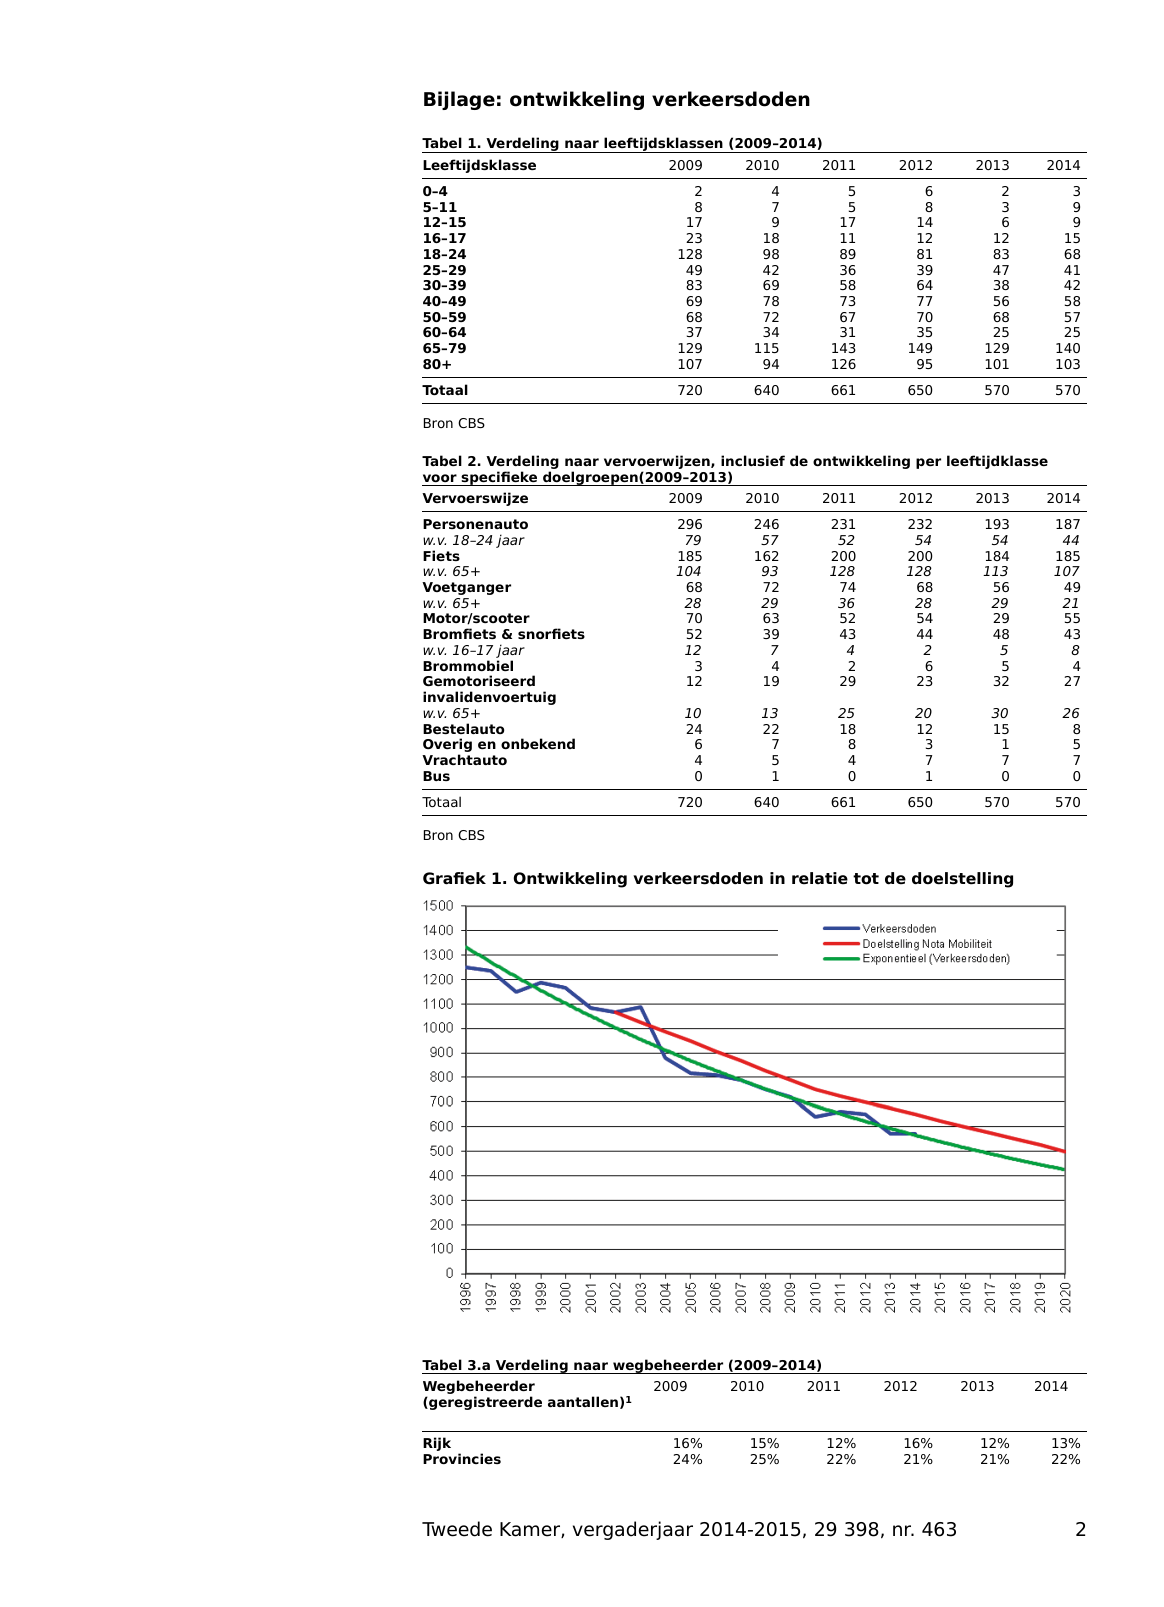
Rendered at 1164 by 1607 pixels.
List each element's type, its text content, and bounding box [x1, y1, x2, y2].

table_cell 23 [862, 674, 939, 706]
table_cell 570 [1016, 790, 1087, 815]
table_cell 29 [785, 674, 862, 706]
table_cell 13 [709, 706, 785, 721]
table_cell 4 [709, 179, 785, 199]
table_cell 650 [862, 378, 939, 403]
table_cell 52 [785, 611, 862, 627]
table_cell Personenauto [422, 512, 632, 533]
table_cell 3 [939, 199, 1016, 215]
table_cell 25 [1016, 325, 1087, 341]
table_cell 12 [862, 231, 939, 247]
table_cell 2 [785, 659, 862, 674]
table_cell 720 [632, 790, 709, 815]
table_cell Bestelauto [422, 721, 632, 737]
table_cell 2012 [862, 153, 939, 178]
table_cell 25 [785, 706, 862, 721]
table_cell 23 [632, 231, 709, 247]
table_cell 2010 [709, 486, 785, 511]
table_cell Vervoerswijze [422, 486, 632, 511]
table_cell 661 [785, 790, 862, 815]
table_cell 25% [709, 1452, 785, 1468]
table_cell Voetganger [422, 580, 632, 596]
table_cell 24% [632, 1452, 709, 1468]
table_cell 640 [709, 378, 785, 403]
table_cell 9 [709, 215, 785, 231]
table_cell 107 [632, 357, 709, 377]
table_cell 7 [709, 199, 785, 215]
table_cell 18 [785, 721, 862, 737]
table_cell 2013 [939, 486, 1016, 511]
table_cell 26 [1016, 706, 1087, 721]
table_cell 12 [632, 674, 709, 706]
table_cell 19 [709, 674, 785, 706]
table_cell 570 [939, 378, 1016, 403]
table_cell 43 [1016, 627, 1087, 643]
table_cell 5 [785, 179, 862, 199]
table_cell 14 [862, 215, 939, 231]
table_cell 185 [632, 549, 709, 564]
table_cell 81 [862, 247, 939, 262]
table_cell 68 [862, 580, 939, 596]
table_cell 2 [632, 179, 709, 199]
table_cell 56 [939, 580, 1016, 596]
table_cell 17 [785, 215, 862, 231]
table_cell 94 [709, 357, 785, 377]
table_cell 48 [939, 627, 1016, 643]
table_cell 2009 [632, 486, 709, 511]
table_cell 15% [709, 1432, 785, 1452]
table_cell 68 [632, 580, 709, 596]
table_cell 2009 [632, 153, 709, 178]
table_cell 29 [939, 596, 1016, 611]
table_cell 16% [632, 1432, 709, 1452]
table_cell 54 [862, 611, 939, 627]
table_cell 12 [862, 721, 939, 737]
table_cell 95 [862, 357, 939, 377]
table_cell 13% [1016, 1432, 1087, 1452]
table_cell 74 [785, 580, 862, 596]
table_cell 27 [1016, 674, 1087, 706]
table_cell 36 [785, 262, 862, 278]
table_cell 22% [785, 1452, 862, 1468]
table_header Tabel 1. Verdeling naar leeftijdsklassen (2009–2014) [422, 136, 1087, 152]
table_cell 3 [862, 737, 939, 753]
table_cell w.v. 18–24 jaar [422, 533, 632, 548]
table_cell 89 [785, 247, 862, 262]
table_cell 42 [709, 262, 785, 278]
table_cell 296 [632, 512, 709, 533]
table_cell 6 [862, 179, 939, 199]
table_cell 72 [709, 310, 785, 325]
table_cell 68 [1016, 247, 1087, 262]
table_cell 67 [785, 310, 862, 325]
table_cell 200 [785, 549, 862, 564]
table_cell 7 [939, 753, 1016, 769]
table_cell 2010 [709, 1374, 785, 1431]
table_cell 31 [785, 325, 862, 341]
table_cell 2011 [785, 153, 862, 178]
table_cell 35 [862, 325, 939, 341]
table_cell 50–59 [422, 310, 632, 325]
subtitle Bijlage: ontwikkeling verkeersdoden [77, 89, 1087, 111]
table_cell 3 [1016, 179, 1087, 199]
table_cell 77 [862, 294, 939, 309]
table_cell 64 [862, 278, 939, 294]
table_cell 7 [862, 753, 939, 769]
table_cell 128 [632, 247, 709, 262]
table_cell 0–4 [422, 179, 632, 199]
table_cell 2014 [1016, 153, 1087, 178]
table_cell w.v. 65+ [422, 596, 632, 611]
table_cell Bromfiets & snorfiets [422, 627, 632, 643]
table_cell 640 [709, 790, 785, 815]
table_cell 8 [1016, 643, 1087, 658]
table_cell 40–49 [422, 294, 632, 309]
table_cell 72 [709, 580, 785, 596]
table_cell 101 [939, 357, 1016, 377]
table_cell 12–15 [422, 215, 632, 231]
table_cell 7 [709, 643, 785, 658]
table_cell 184 [939, 549, 1016, 564]
table_cell 570 [1016, 378, 1087, 403]
table_cell 200 [862, 549, 939, 564]
table_cell 2012 [862, 1374, 939, 1431]
table_cell 69 [709, 278, 785, 294]
table_cell 0 [785, 769, 862, 789]
table_cell 37 [632, 325, 709, 341]
table_cell 6 [632, 737, 709, 753]
table_cell 2013 [939, 1374, 1016, 1431]
table_cell 231 [785, 512, 862, 533]
table_cell 68 [939, 310, 1016, 325]
table_cell 661 [785, 378, 862, 403]
table_cell 4 [785, 753, 862, 769]
table_cell w.v. 16–17 jaar [422, 643, 632, 658]
table_cell 55 [1016, 611, 1087, 627]
table_cell 57 [1016, 310, 1087, 325]
table_cell 650 [862, 790, 939, 815]
table_cell 52 [632, 627, 709, 643]
table_cell 24 [632, 721, 709, 737]
table_cell 129 [632, 341, 709, 357]
table_cell 5 [939, 643, 1016, 658]
table_cell 7 [709, 737, 785, 753]
table_cell 7 [1016, 753, 1087, 769]
table_cell 113 [939, 564, 1016, 580]
table_cell w.v. 65+ [422, 706, 632, 721]
table_cell 58 [1016, 294, 1087, 309]
table_cell 107 [1016, 564, 1087, 580]
table_cell 9 [1016, 199, 1087, 215]
table_cell 16–17 [422, 231, 632, 247]
table_cell 60–64 [422, 325, 632, 341]
table_cell 65–79 [422, 341, 632, 357]
table_cell 12% [939, 1432, 1016, 1452]
table_cell Brommobiel [422, 659, 632, 674]
table_cell 2014 [1016, 1374, 1087, 1431]
table_cell 49 [1016, 580, 1087, 596]
table_cell Bron CBS [422, 816, 1087, 844]
table_cell 1 [709, 769, 785, 789]
table_cell 4 [785, 643, 862, 658]
table_cell 0 [1016, 769, 1087, 789]
table_cell Motor/scooter [422, 611, 632, 627]
table_cell 36 [785, 596, 862, 611]
table_cell Bron CBS [422, 404, 1087, 432]
table_cell 54 [939, 533, 1016, 548]
table_cell 2 [939, 179, 1016, 199]
table_cell 3 [632, 659, 709, 674]
table_cell Gemotoriseerd invalidenvoertuig [422, 674, 632, 706]
table_cell 21 [1016, 596, 1087, 611]
table_cell 38 [939, 278, 1016, 294]
table_cell 0 [939, 769, 1016, 789]
picture [422, 899, 1072, 1314]
table_cell 20 [862, 706, 939, 721]
table_cell 12% [785, 1432, 862, 1452]
table_cell 30–39 [422, 278, 632, 294]
table_cell 78 [709, 294, 785, 309]
table_cell 29 [709, 596, 785, 611]
table_cell 34 [709, 325, 785, 341]
table_cell Fiets [422, 549, 632, 564]
table_cell 98 [709, 247, 785, 262]
table_cell Totaal [422, 378, 632, 403]
table_cell 69 [632, 294, 709, 309]
table_cell 128 [785, 564, 862, 580]
table_cell 21% [862, 1452, 939, 1468]
table_cell 2011 [785, 486, 862, 511]
table_cell Leeftijdsklasse [422, 153, 632, 178]
table_cell Wegbeheerder (geregistreerde aantallen)1 [422, 1374, 632, 1431]
table_cell 43 [785, 627, 862, 643]
table_cell 149 [862, 341, 939, 357]
table_cell 28 [862, 596, 939, 611]
table_cell 6 [939, 215, 1016, 231]
table_cell 128 [862, 564, 939, 580]
table_cell 25 [939, 325, 1016, 341]
table_cell 9 [1016, 215, 1087, 231]
table_cell 63 [709, 611, 785, 627]
table_cell 30 [939, 706, 1016, 721]
table_header Tabel 2. Verdeling naar vervoerwijzen, inclusief de ontwikkeling per leeftijdklasse voor specifieke doelgroepen(2009–2013) [422, 454, 1087, 485]
table_cell 80+ [422, 357, 632, 377]
table_cell 129 [939, 341, 1016, 357]
table_cell 44 [862, 627, 939, 643]
table_cell 12 [939, 231, 1016, 247]
table_cell 5 [785, 199, 862, 215]
table_cell 28 [632, 596, 709, 611]
table_cell 1 [862, 769, 939, 789]
table_cell 2014 [1016, 486, 1087, 511]
table_cell Rijk [422, 1432, 632, 1452]
table_cell 49 [632, 262, 709, 278]
table_cell 18–24 [422, 247, 632, 262]
table_cell 21% [939, 1452, 1016, 1468]
table_cell 32 [939, 674, 1016, 706]
table_cell 54 [862, 533, 939, 548]
table_cell 47 [939, 262, 1016, 278]
table_cell 1 [939, 737, 1016, 753]
table_cell 56 [939, 294, 1016, 309]
table_cell w.v. 65+ [422, 564, 632, 580]
table_cell 2011 [785, 1374, 862, 1431]
table_cell 4 [709, 659, 785, 674]
table_cell 162 [709, 549, 785, 564]
table_cell 39 [709, 627, 785, 643]
table_cell 0 [632, 769, 709, 789]
table_cell 18 [709, 231, 785, 247]
table_cell 2010 [709, 153, 785, 178]
table_cell 68 [632, 310, 709, 325]
table_cell 5 [709, 753, 785, 769]
table_cell 16% [862, 1432, 939, 1452]
table_cell 193 [939, 512, 1016, 533]
table_cell 104 [632, 564, 709, 580]
table_cell 185 [1016, 549, 1087, 564]
table_cell 79 [632, 533, 709, 548]
table_cell 12 [632, 643, 709, 658]
table_cell 70 [632, 611, 709, 627]
table_cell 5 [939, 659, 1016, 674]
table_cell 143 [785, 341, 862, 357]
table_cell 39 [862, 262, 939, 278]
table_cell 57 [709, 533, 785, 548]
table_cell 22 [709, 721, 785, 737]
table_cell 10 [632, 706, 709, 721]
table_cell 8 [632, 199, 709, 215]
table_cell 2 [862, 643, 939, 658]
table_cell 83 [939, 247, 1016, 262]
table_cell 115 [709, 341, 785, 357]
table_cell 246 [709, 512, 785, 533]
table_cell 83 [632, 278, 709, 294]
table_cell 22% [1016, 1452, 1087, 1468]
table_cell 58 [785, 278, 862, 294]
table_cell 8 [785, 737, 862, 753]
table_header Tabel 3.a Verdeling naar wegbeheerder (2009–2014) [422, 1357, 1087, 1373]
table_cell 126 [785, 357, 862, 377]
table_cell 8 [862, 199, 939, 215]
table_cell 73 [785, 294, 862, 309]
table_cell 232 [862, 512, 939, 533]
table_cell 11 [785, 231, 862, 247]
table_cell 4 [632, 753, 709, 769]
text Grafiek 1. Ontwikkeling verkeersdoden in relatie tot de doelstelling [422, 870, 1072, 888]
table_cell 4 [1016, 659, 1087, 674]
table_cell 41 [1016, 262, 1087, 278]
table_cell 570 [939, 790, 1016, 815]
table_cell 2012 [862, 486, 939, 511]
table_cell 52 [785, 533, 862, 548]
table_cell 29 [939, 611, 1016, 627]
table_cell Provincies [422, 1452, 632, 1468]
table_cell 8 [1016, 721, 1087, 737]
table_cell 2013 [939, 153, 1016, 178]
table_cell 2009 [632, 1374, 709, 1431]
table_cell Overig en onbekend [422, 737, 632, 753]
table_cell 6 [862, 659, 939, 674]
table_cell 103 [1016, 357, 1087, 377]
table_cell Vrachtauto [422, 753, 632, 769]
table_cell 17 [632, 215, 709, 231]
table_cell 5–11 [422, 199, 632, 215]
table_cell 93 [709, 564, 785, 580]
table_cell 5 [1016, 737, 1087, 753]
table_cell 25–29 [422, 262, 632, 278]
table_cell 187 [1016, 512, 1087, 533]
table_cell 720 [632, 378, 709, 403]
table_cell 140 [1016, 341, 1087, 357]
table_cell Bus [422, 769, 632, 789]
table_cell 42 [1016, 278, 1087, 294]
table_cell Totaal [422, 790, 632, 815]
table_cell 44 [1016, 533, 1087, 548]
table_cell 15 [1016, 231, 1087, 247]
table_cell 15 [939, 721, 1016, 737]
table_cell 70 [862, 310, 939, 325]
